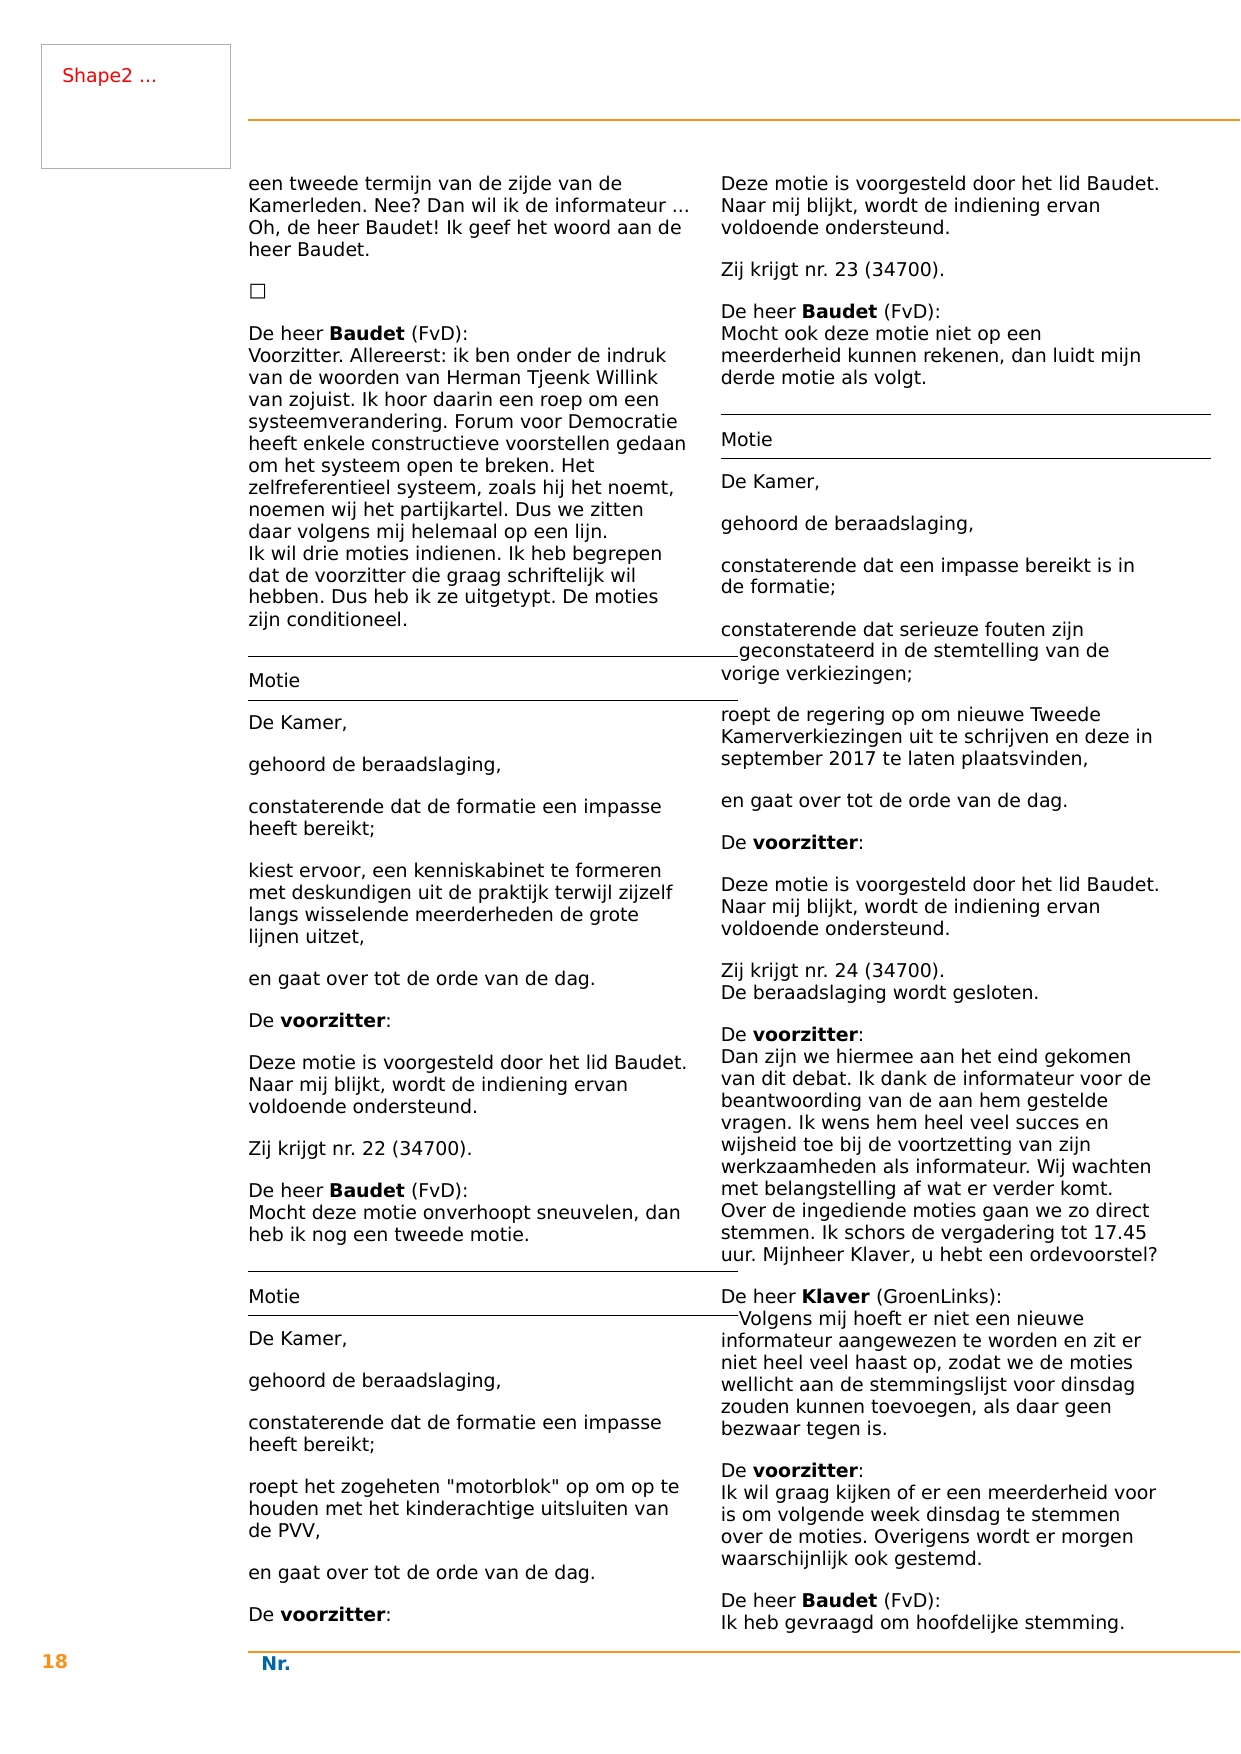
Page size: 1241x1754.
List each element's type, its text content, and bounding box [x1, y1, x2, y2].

text Deze motie is voorgesteld door het lid Baudet. Naar mij blijkt, wordt de indiening ervan voldoende ondersteund. [248, 1052, 691, 1118]
text gehoord de beraadslaging, [248, 1370, 691, 1392]
text De Kamer, [248, 1328, 691, 1350]
text Motie [248, 670, 691, 692]
text roept de regering op om nieuwe Tweede Kamerverkiezingen uit te schrijven en deze in september 2017 te laten plaatsvinden, [721, 704, 1163, 770]
text De heer Baudet (FvD): [721, 301, 1163, 323]
text De Kamer, [248, 712, 691, 734]
text De heer Baudet (FvD): [248, 323, 691, 345]
text De voorzitter: [721, 1024, 1163, 1046]
text De voorzitter: [248, 1010, 691, 1032]
text De heer Klaver (GroenLinks): [721, 1286, 1163, 1308]
text roept het zogeheten "motorblok" op om op te houden met het kinderachtige uitsluiten van de PVV, [248, 1476, 691, 1542]
text gehoord de beraadslaging, [248, 754, 691, 776]
text kiest ervoor, een kenniskabinet te formeren met deskundigen uit de praktijk terwijl zijzelf langs wisselende meerderheden de grote lijnen uitzet, [248, 860, 691, 948]
text Mocht ook deze motie niet op een meerderheid kunnen rekenen, dan luidt mijn derde motie als volgt. [721, 323, 1163, 389]
text Volgens mij hoeft er niet een nieuwe informateur aangewezen te worden en zit er niet heel veel haast op, zodat we de moties wellicht aan de stemmingslijst voor dinsdag zouden kunnen toevoegen, als daar geen bezwaar tegen is. [721, 1308, 1163, 1440]
text De beraadslaging wordt gesloten. [721, 982, 1163, 1004]
text en gaat over tot de orde van de dag. [248, 1562, 691, 1584]
text De heer Baudet (FvD): [248, 1180, 691, 1202]
text Ik heb gevraagd om hoofdelijke stemming. [721, 1612, 1163, 1634]
text De voorzitter: [248, 1604, 691, 1626]
text Voorzitter. Allereerst: ik ben onder de indruk van de woorden van Herman Tjeenk Willink van zojuist. Ik hoor daarin een roep om een systeemverandering. Forum voor Democratie heeft enkele constructieve voorstellen gedaan om het systeem open te breken. Het zelfreferentieel systeem, zoals hij het noemt, noemen wij het partijkartel. Dus we zitten daar volgens mij helemaal op een lijn. [248, 345, 691, 542]
text Motie [248, 1286, 691, 1308]
text en gaat over tot de orde van de dag. [721, 790, 1163, 812]
text een tweede termijn van de zijde van de Kamerleden. Nee? Dan wil ik de informateur ... Oh, de heer Baudet! Ik geef het woord aan de heer Baudet. [248, 173, 691, 261]
text constaterende dat serieuze fouten zijn geconstateerd in de stemtelling van de vorige verkiezingen; [721, 618, 1163, 684]
text De Kamer, [721, 471, 1163, 492]
text Zij krijgt nr. 23 (34700). [721, 259, 1163, 281]
text De heer Baudet (FvD): [721, 1590, 1163, 1612]
text constaterende dat een impasse bereikt is in de formatie; [721, 554, 1163, 598]
text De voorzitter: [721, 832, 1163, 854]
text Zij krijgt nr. 22 (34700). [248, 1138, 691, 1160]
text constaterende dat de formatie een impasse heeft bereikt; [248, 1412, 691, 1456]
text Deze motie is voorgesteld door het lid Baudet. Naar mij blijkt, wordt de indiening ervan voldoende ondersteund. [721, 874, 1163, 940]
text Dan zijn we hiermee aan het eind gekomen van dit debat. Ik dank de informateur voor de beantwoording van de aan hem gestelde vragen. Ik wens hem heel veel succes en wijsheid toe bij de voortzetting van zijn werkzaamheden als informateur. Wij wachten met belangstelling af wat er verder komt. [721, 1046, 1163, 1200]
text Over de ingediende moties gaan we zo direct stemmen. Ik schors de vergadering tot 17.45 uur. Mijnheer Klaver, u hebt een ordevoorstel? [721, 1200, 1163, 1266]
text ⬜ [248, 281, 691, 303]
text Ik wil graag kijken of er een meerderheid voor is om volgende week dinsdag te stemmen over de moties. Overigens wordt er morgen waarschijnlijk ook gestemd. [721, 1482, 1163, 1570]
text De voorzitter: [721, 1460, 1163, 1482]
text Motie [721, 428, 1163, 451]
text Mocht deze motie onverhoopt sneuvelen, dan heb ik nog een tweede motie. [248, 1202, 691, 1246]
text gehoord de beraadslaging, [721, 512, 1163, 534]
text en gaat over tot de orde van de dag. [248, 968, 691, 990]
text Zij krijgt nr. 24 (34700). [721, 960, 1163, 982]
text constaterende dat de formatie een impasse heeft bereikt; [248, 796, 691, 840]
text Deze motie is voorgesteld door het lid Baudet. Naar mij blijkt, wordt de indiening ervan voldoende ondersteund. [721, 173, 1163, 239]
text Ik wil drie moties indienen. Ik heb begrepen dat de voorzitter die graag schriftelijk wil hebben. Dus heb ik ze uitgetypt. De moties zijn conditioneel. [248, 542, 691, 630]
